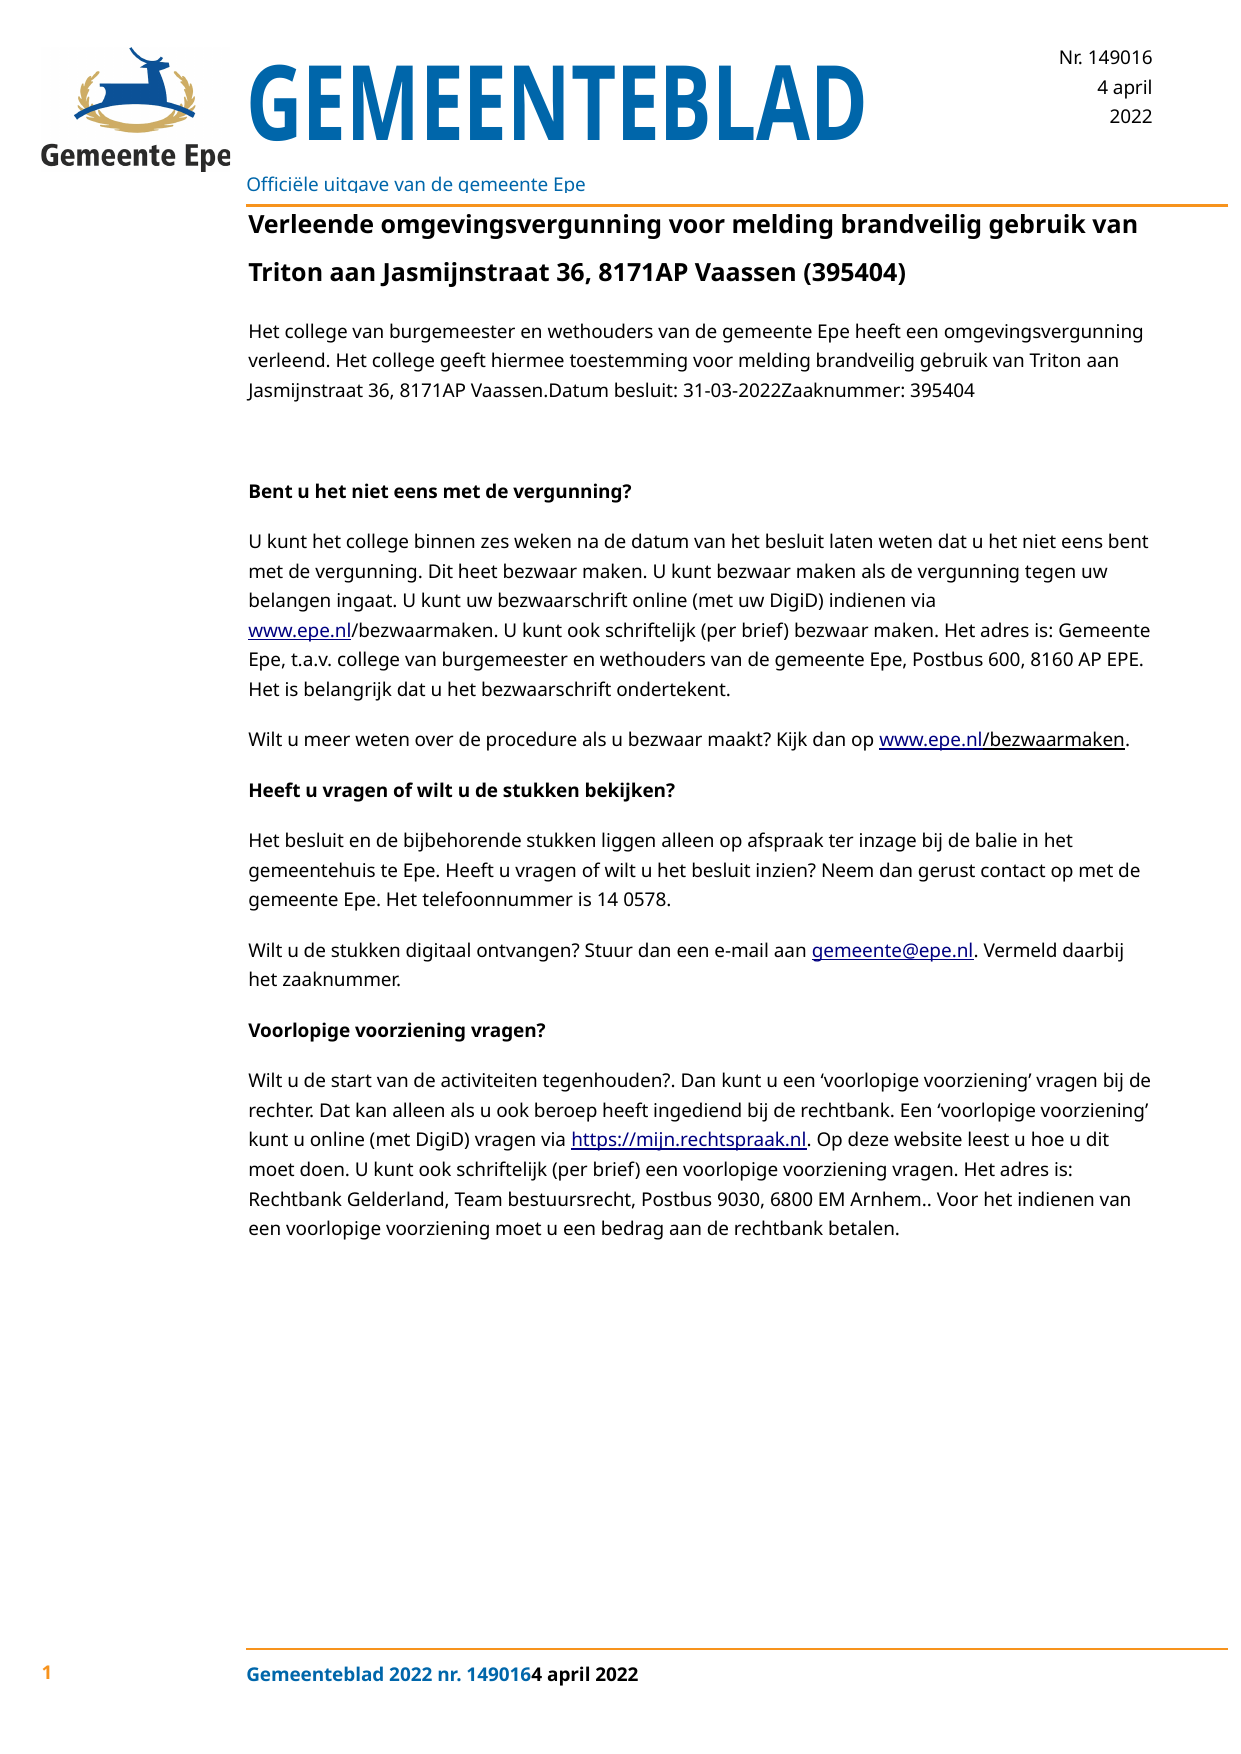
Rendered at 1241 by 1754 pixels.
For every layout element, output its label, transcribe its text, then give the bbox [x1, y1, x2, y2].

text U kunt het college binnen zes weken na de datum van het besluit laten weten dat u het niet eens bent met de vergunning. Dit heet bezwaar maken. U kunt bezwaar maken als de vergunning tegen uw belangen ingaat. U kunt uw bezwaarschrift online (met uw DigiD) indienen via www.epe.nl/bezwaarmaken. U kunt ook schriftelijk (per brief) bezwaar maken. Het adres is: Gemeente Epe, t.a.v. college van burgemeester en wethouders van de gemeente Epe, Postbus 600, 8160 AP EPE. Het is belangrijk dat u het bezwaarschrift ondertekent. [248, 528, 1152, 702]
picture [41, 47, 231, 172]
text Wilt u de stukken digitaal ontvangen? Stuur dan een e-mail aan gemeente@epe.nl. Vermeld daarbij het zaaknummer. [248, 937, 1152, 992]
text Het besluit en de bijbehorende stukken liggen alleen op afspraak ter inzage bij de balie in het gemeentehuis te Epe. Heeft u vragen of wilt u het besluit inzien? Neem dan gerust contact op met de gemeente Epe. Het telefoonnummer is 14 0578. [248, 827, 1152, 912]
text Voorlopige voorziening vragen? [248, 1017, 1152, 1043]
text Wilt u de start van de activiteiten tegenhouden?. Dan kunt u een ‘voorlopige voorziening’ vragen bij de rechter. Dat kan alleen als u ook beroep heeft ingediend bij de rechtbank. Een ‘voorlopige voorziening’ kunt u online (met DigiD) vragen via https://mijn.rechtspraak.nl. Op deze website leest u hoe u dit moet doen. U kunt ook schriftelijk (per brief) een voorlopige voorziening vragen. Het adres is: Rechtbank Gelderland, Team bestuursrecht, Postbus 9030, 6800 EM Arnhem.. Voor het indienen van een voorlopige voorziening moet u een bedrag aan de rechtbank betalen. [248, 1067, 1152, 1241]
text Bent u het niet eens met de vergunning? [248, 478, 1152, 504]
text Het college van burgemeester en wethouders van de gemeente Epe heeft een omgevingsvergunning verleend. Het college geeft hiermee toestemming voor melding brandveilig gebruik van Triton aan Jasmijnstraat 36, 8171AP Vaassen.Datum besluit: 31-03-2022Zaaknummer: 395404 [248, 318, 1152, 403]
text Heeft u vragen of wilt u de stukken bekijken? [248, 777, 1152, 803]
text Wilt u meer weten over de procedure als u bezwaar maakt? Kijk dan op www.epe.nl/bezwaarmaken. [248, 727, 1152, 752]
text Verleende omgevingsvergunning voor melding brandveilig gebruik van Triton aan Jasmijnstraat 36, 8171AP Vaassen (395404) [248, 207, 1152, 288]
